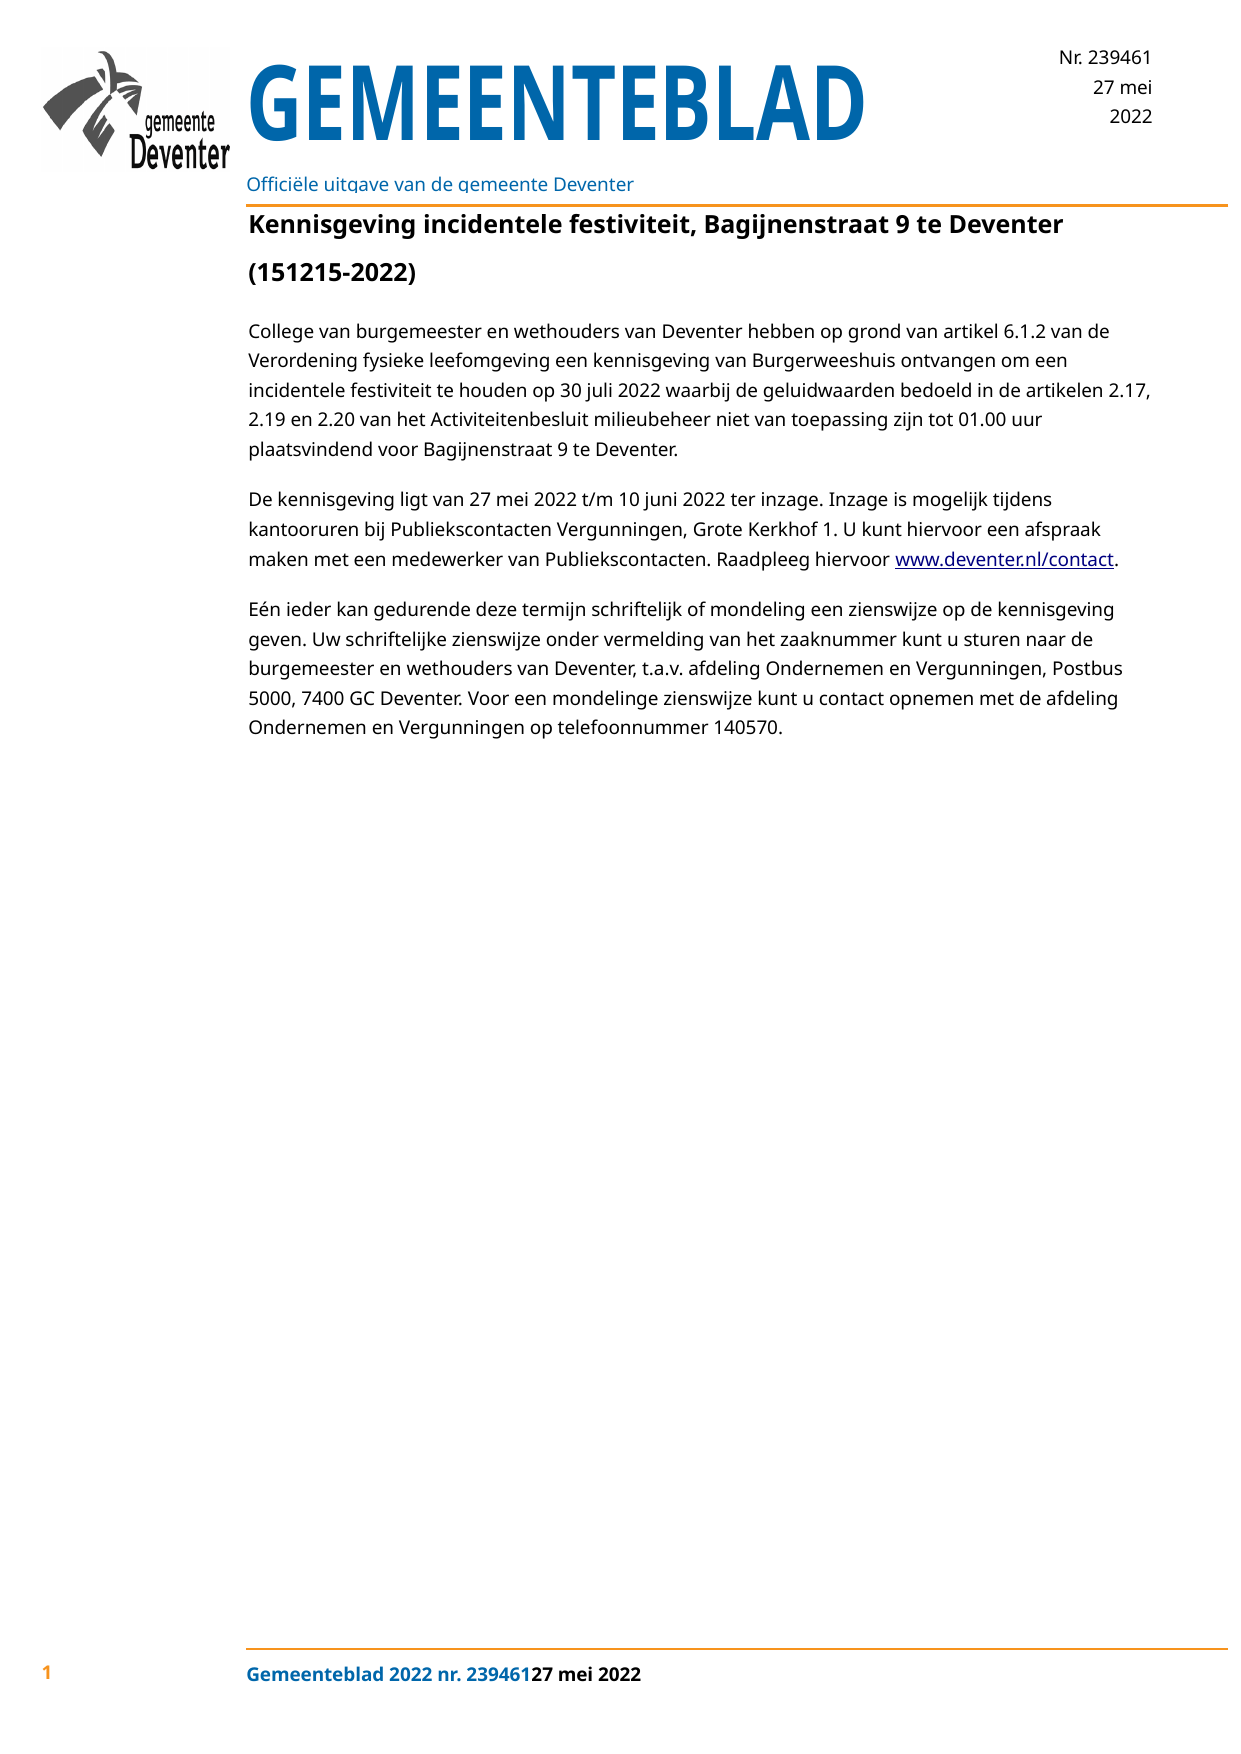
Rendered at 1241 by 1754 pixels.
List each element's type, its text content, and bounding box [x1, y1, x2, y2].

text Kennisgeving incidentele festiviteit, Bagijnenstraat 9 te Deventer (151215-2022) [248, 207, 1152, 288]
text Eén ieder kan gedurende deze termijn schriftelijk of mondeling een zienswijze op de kennisgeving geven. Uw schriftelijke zienswijze onder vermelding van het zaaknummer kunt u sturen naar de burgemeester en wethouders van Deventer, t.a.v. afdeling Ondernemen en Vergunningen, Postbus 5000, 7400 GC Deventer. Voor een mondelinge zienswijze kunt u contact opnemen met de afdeling Ondernemen en Vergunningen op telefoonnummer 140570. [248, 596, 1152, 740]
text College van burgemeester en wethouders van Deventer hebben op grond van artikel 6.1.2 van de Verordening fysieke leefomgeving een kennisgeving van Burgerweeshuis ontvangen om een incidentele festiviteit te houden op 30 juli 2022 waarbij de geluidwaarden bedoeld in de artikelen 2.17, 2.19 en 2.20 van het Activiteitenbesluit milieubeheer niet van toepassing zijn tot 01.00 uur plaatsvindend voor Bagijnenstraat 9 te Deventer. [248, 318, 1152, 462]
picture [41, 47, 231, 172]
text De kennisgeving ligt van 27 mei 2022 t/m 10 juni 2022 ter inzage. Inzage is mogelijk tijdens kantooruren bij Publiekscontacten Vergunningen, Grote Kerkhof 1. U kunt hiervoor een afspraak maken met een medewerker van Publiekscontacten. Raadpleeg hiervoor www.deventer.nl/contact. [248, 487, 1152, 572]
